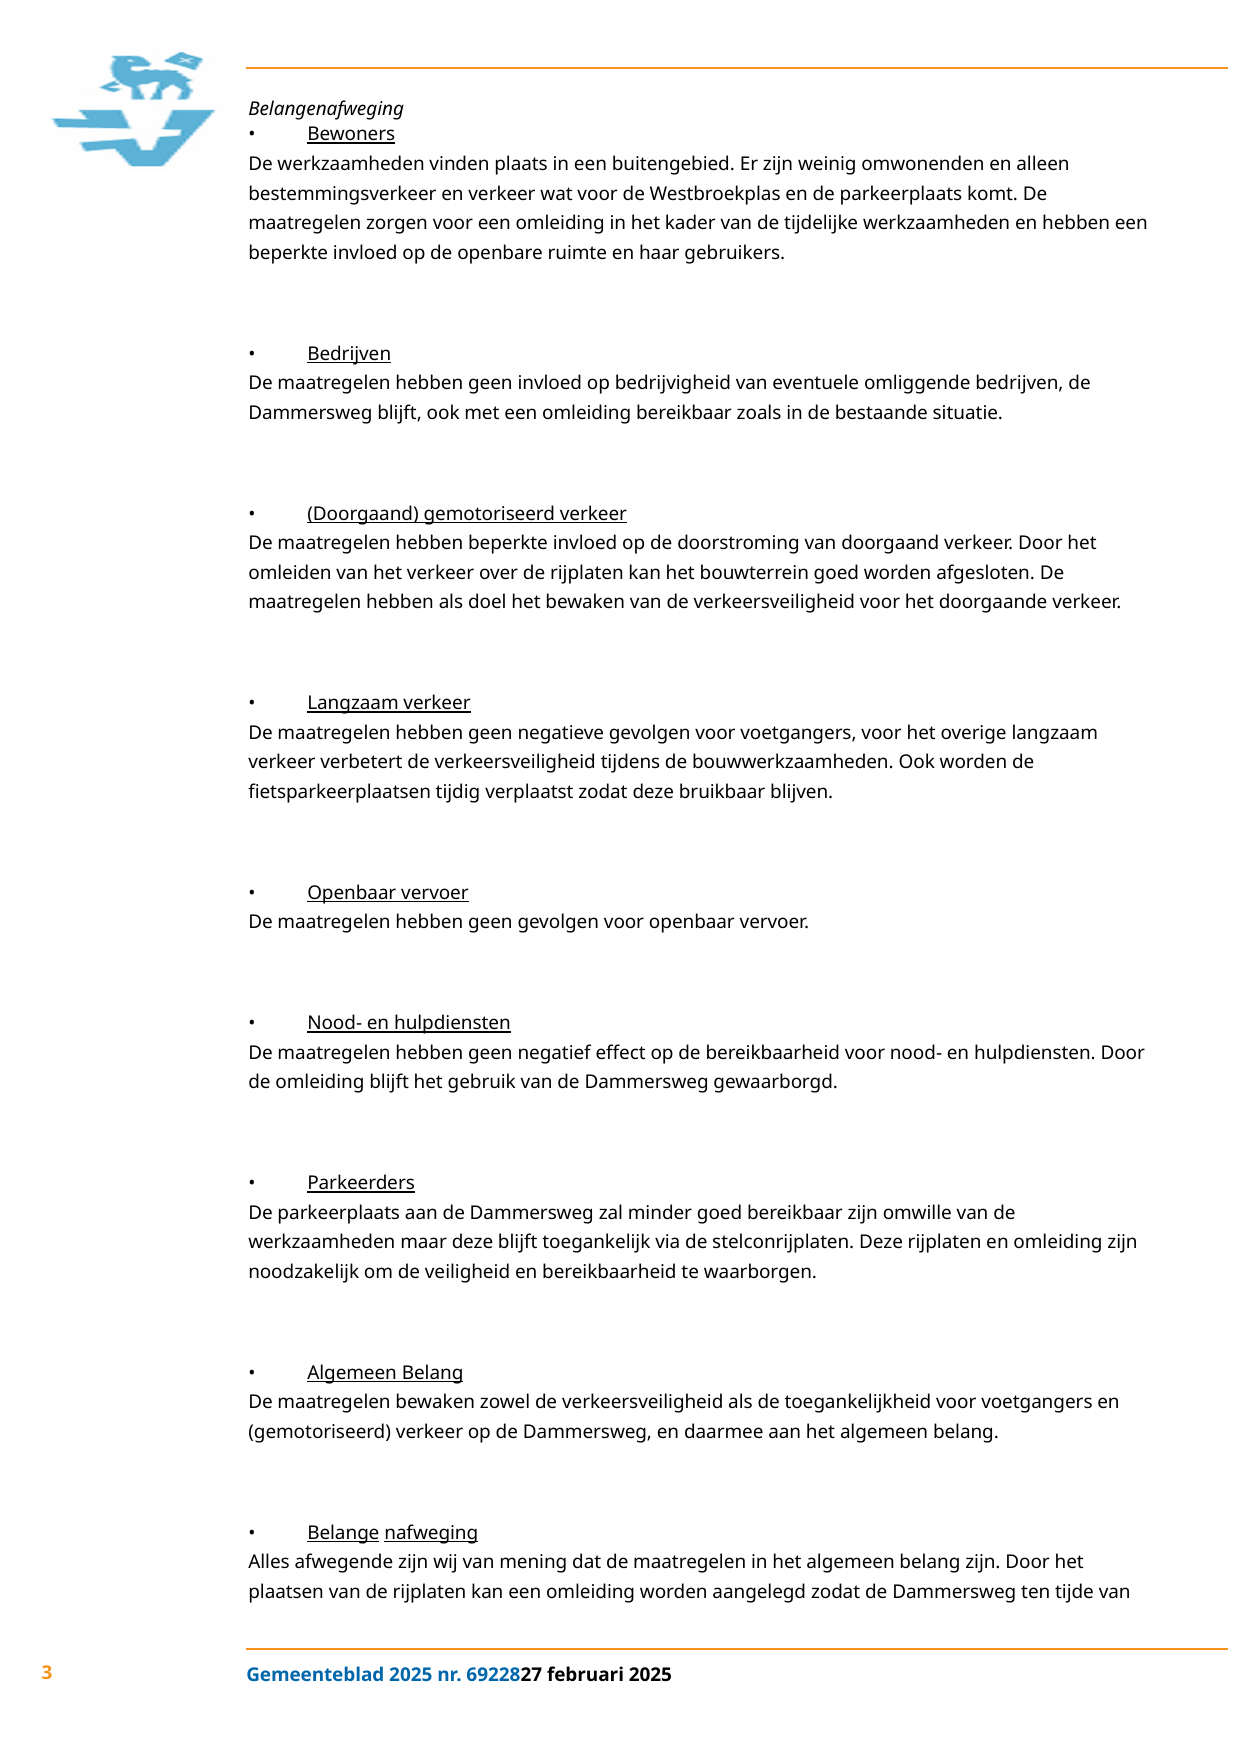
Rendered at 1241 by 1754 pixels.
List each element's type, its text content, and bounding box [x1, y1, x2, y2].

picture [41, 47, 231, 172]
list Belange nafweging [248, 1519, 1152, 1544]
list Parkeerders [248, 1169, 1152, 1195]
list Algemeen Belang [248, 1359, 1152, 1384]
text De werkzaamheden vinden plaats in een buitengebied. Er zijn weinig omwonenden en alleen bestemmingsverkeer en verkeer wat voor de Westbroekplas en de parkeerplaats komt. De maatregelen zorgen voor een omleiding in het kader van de tijdelijke werkzaamheden en hebben een beperkte invloed op de openbare ruimte en haar gebruikers. [248, 150, 1152, 264]
text De maatregelen hebben geen negatief effect op de bereikbaarheid voor nood- en hulpdiensten. Door de omleiding blijft het gebruik van de Dammersweg gewaarborgd. [248, 1039, 1152, 1094]
list Langzaam verkeer [248, 689, 1152, 715]
list Bedrijven [248, 340, 1152, 365]
text Alles afwegende zijn wij van mening dat de maatregelen in het algemeen belang zijn. Door het plaatsen van de rijplaten kan een omleiding worden aangelegd zodat de Dammersweg ten tijde van [248, 1548, 1152, 1604]
text De maatregelen hebben beperkte invloed op de doorstroming van doorgaand verkeer. Door het omleiden van het verkeer over de rijplaten kan het bouwterrein goed worden afgesloten. De maatregelen hebben als doel het bewaken van de verkeersveiligheid voor het doorgaande verkeer. [248, 529, 1152, 614]
text De maatregelen hebben geen gevolgen voor openbaar vervoer. [248, 908, 1152, 934]
list Bewoners [248, 121, 1152, 146]
list (Doorgaand) gemotoriseerd verkeer [248, 500, 1152, 525]
list Nood- en hulpdiensten [248, 1009, 1152, 1035]
text De maatregelen hebben geen negatieve gevolgen voor voetgangers, voor het overige langzaam verkeer verbetert de verkeersveiligheid tijdens de bouwwerkzaamheden. Ook worden de fietsparkeerplaatsen tijdig verplaatst zodat deze bruikbaar blijven. [248, 719, 1152, 804]
text Belangenafweging [248, 95, 1152, 121]
text De maatregelen hebben geen invloed op bedrijvigheid van eventuele omliggende bedrijven, de Dammersweg blijft, ook met een omleiding bereikbaar zoals in de bestaande situatie. [248, 369, 1152, 424]
text De maatregelen bewaken zowel de verkeersveiligheid als de toegankelijkheid voor voetgangers en (gemotoriseerd) verkeer op de Dammersweg, en daarmee aan het algemeen belang. [248, 1388, 1152, 1444]
list Openbaar vervoer [248, 879, 1152, 904]
text De parkeerplaats aan de Dammersweg zal minder goed bereikbaar zijn omwille van de werkzaamheden maar deze blijft toegankelijk via de stelconrijplaten. Deze rijplaten en omleiding zijn noodzakelijk om de veiligheid en bereikbaarheid te waarborgen. [248, 1199, 1152, 1284]
